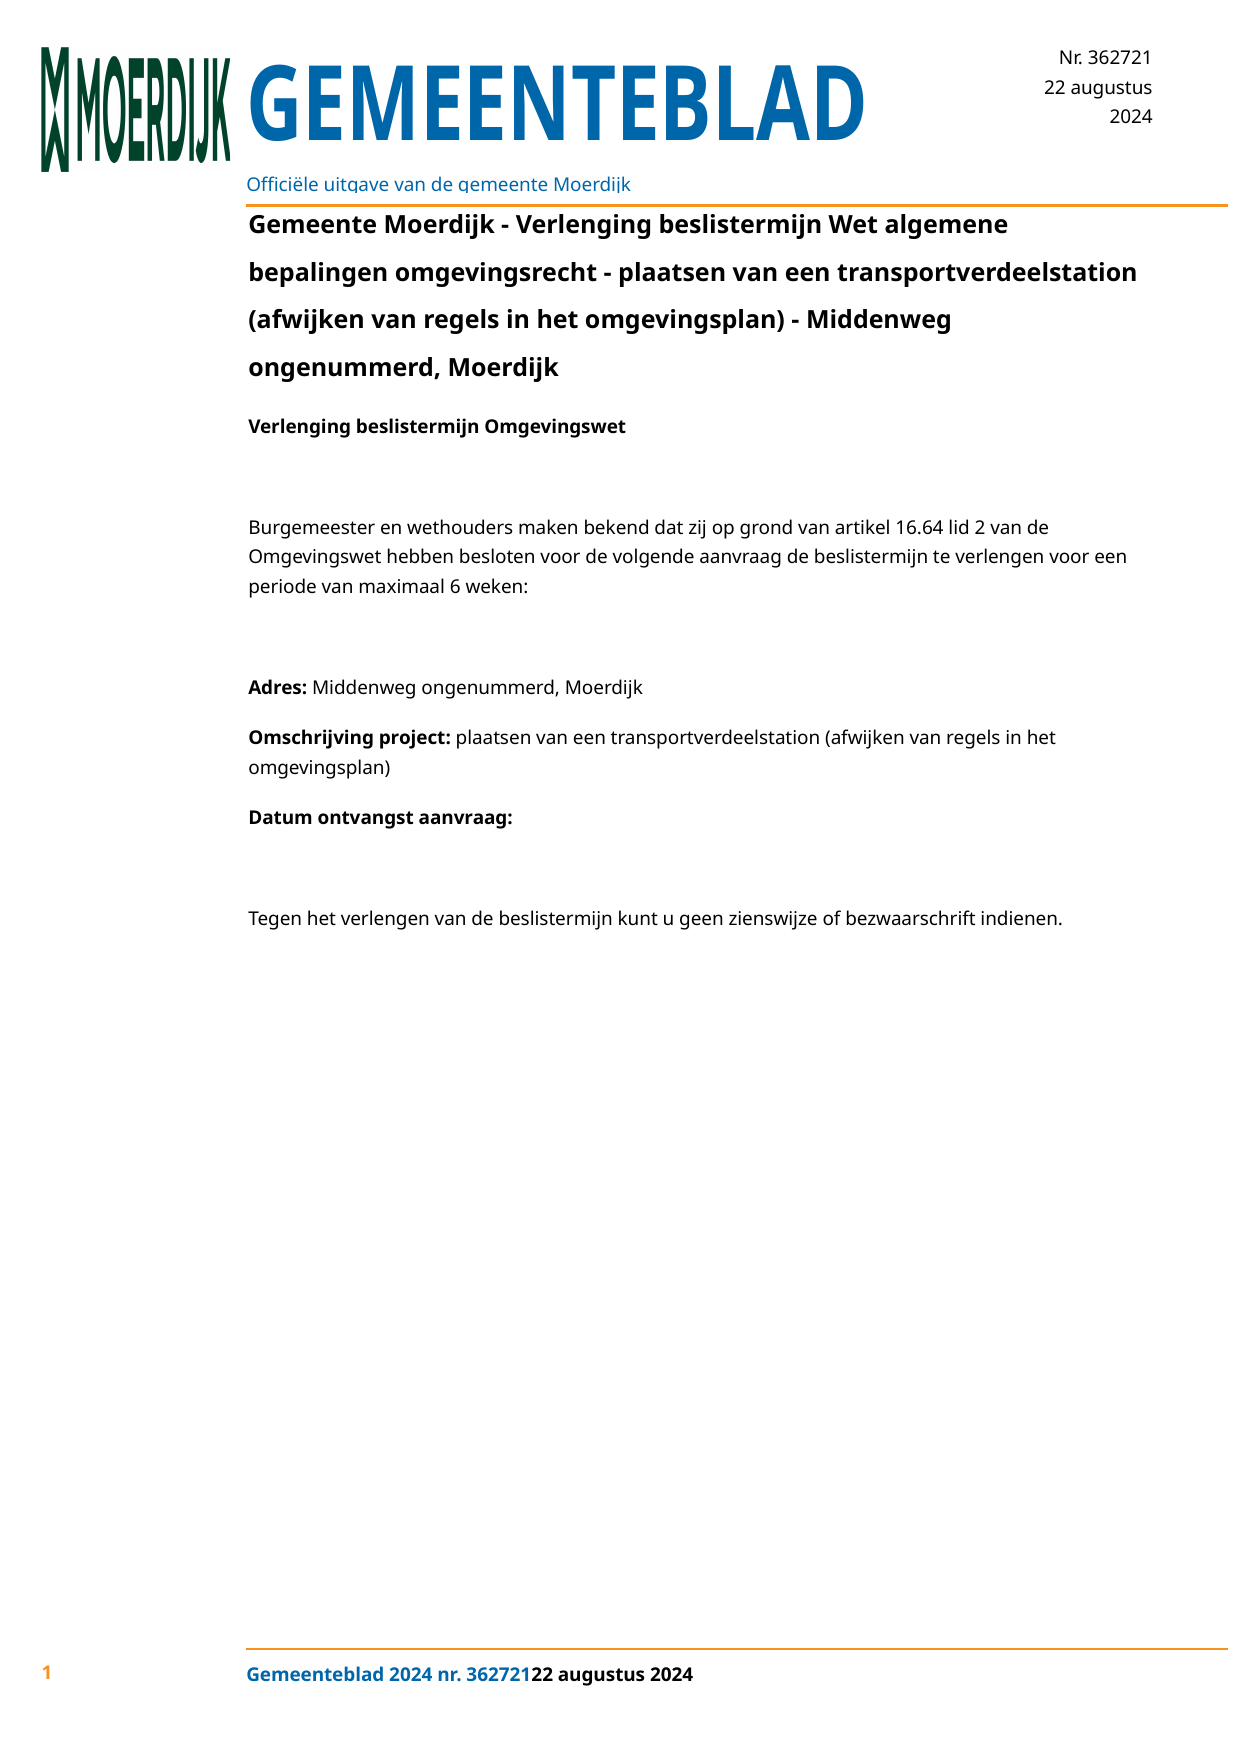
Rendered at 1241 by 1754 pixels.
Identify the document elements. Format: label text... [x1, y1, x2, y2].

text Tegen het verlengen van de beslistermijn kunt u geen zienswijze of bezwaarschrift indienen. [248, 905, 1152, 931]
text Datum ontvangst aanvraag: [248, 804, 1152, 830]
text Verlenging beslistermijn Omgevingswet [248, 413, 1152, 439]
text Burgemeester en wethouders maken bekend dat zij op grond van artikel 16.64 lid 2 van de Omgevingswet hebben besloten voor de volgende aanvraag de beslistermijn te verlengen voor een periode van maximaal 6 weken: [248, 514, 1152, 599]
picture [41, 47, 231, 172]
text Adres: Middenweg ongenummerd, Moerdijk [248, 674, 1152, 700]
text Omschrijving project: plaatsen van een transportverdeelstation (afwijken van regels in het omgevingsplan) [248, 724, 1152, 780]
text Gemeente Moerdijk - Verlenging beslistermijn Wet algemene bepalingen omgevingsrecht - plaatsen van een transportverdeelstation (afwijken van regels in het omgevingsplan) - Middenweg ongenummerd, Moerdijk [248, 207, 1152, 384]
